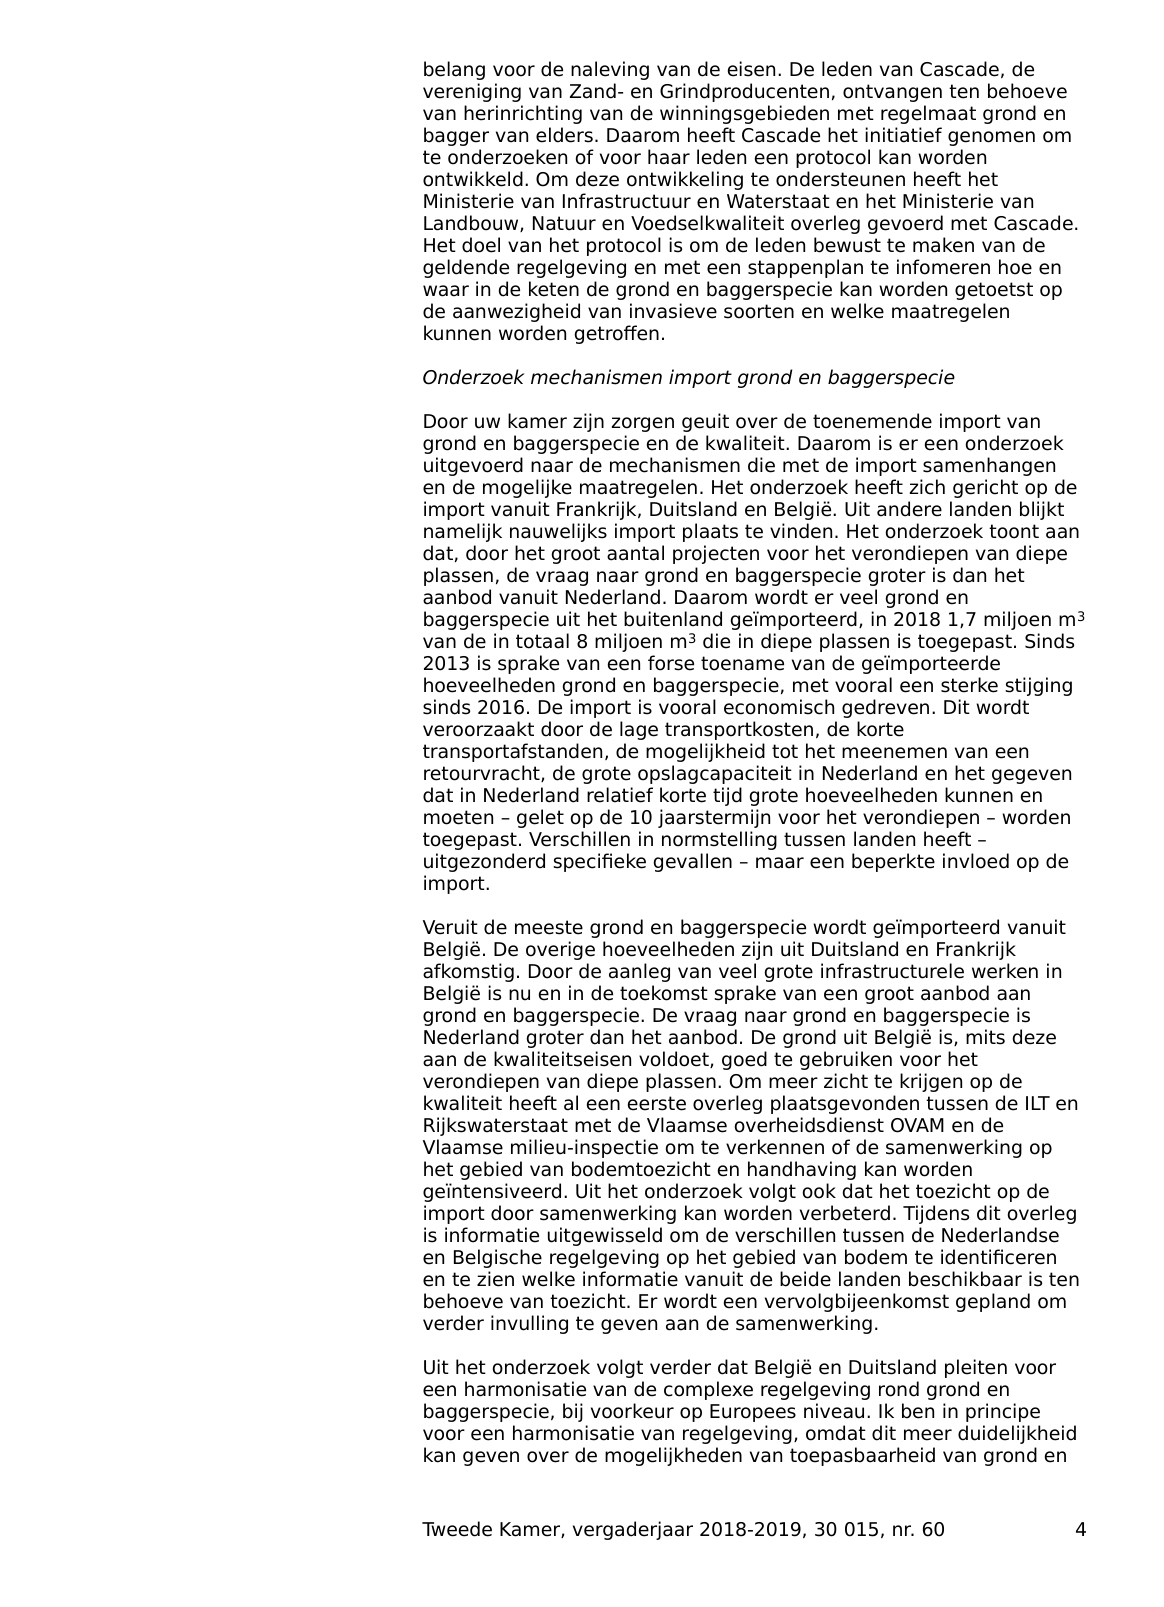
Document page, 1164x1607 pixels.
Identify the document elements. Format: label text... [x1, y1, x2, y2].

text Uit het onderzoek volgt verder dat België en Duitsland pleiten voor een harmonisatie van de complexe regelgeving rond grond en baggerspecie, bij voorkeur op Europees niveau. Ik ben in principe voor een harmonisatie van regelgeving, omdat dit meer duidelijkheid kan geven over de mogelijkheden van toepasbaarheid van grond en [422, 1357, 1087, 1467]
text belang voor de naleving van de eisen. De leden van Cascade, de vereniging van Zand- en Grindproducenten, ontvangen ten behoeve van herinrichting van de winningsgebieden met regelmaat grond en bagger van elders. Daarom heeft Cascade het initiatief genomen om te onderzoeken of voor haar leden een protocol kan worden ontwikkeld. Om deze ontwikkeling te ondersteunen heeft het Ministerie van Infrastructuur en Waterstaat en het Ministerie van Landbouw, Natuur en Voedselkwaliteit overleg gevoerd met Cascade. Het doel van het protocol is om de leden bewust te maken van de geldende regelgeving en met een stappenplan te infomeren hoe en waar in de keten de grond en baggerspecie kan worden getoetst op de aanwezigheid van invasieve soorten en welke maatregelen kunnen worden getroffen. [422, 59, 1087, 345]
text Veruit de meeste grond en baggerspecie wordt geïmporteerd vanuit België. De overige hoeveelheden zijn uit Duitsland en Frankrijk afkomstig. Door de aanleg van veel grote infrastructurele werken in België is nu en in de toekomst sprake van een groot aanbod aan grond en baggerspecie. De vraag naar grond en baggerspecie is Nederland groter dan het aanbod. De grond uit België is, mits deze aan de kwaliteitseisen voldoet, goed te gebruiken voor het verondiepen van diepe plassen. Om meer zicht te krijgen op de kwaliteit heeft al een eerste overleg plaatsgevonden tussen de ILT en Rijkswaterstaat met de Vlaamse overheidsdienst OVAM en de Vlaamse milieu-inspectie om te verkennen of de samenwerking op het gebied van bodemtoezicht en handhaving kan worden geïntensiveerd. Uit het onderzoek volgt ook dat het toezicht op de import door samenwerking kan worden verbeterd. Tijdens dit overleg is informatie uitgewisseld om de verschillen tussen de Nederlandse en Belgische regelgeving op het gebied van bodem te identificeren en te zien welke informatie vanuit de beide landen beschikbaar is ten behoeve van toezicht. Er wordt een vervolgbijeenkomst gepland om verder invulling te geven aan de samenwerking. [422, 917, 1087, 1334]
text Door uw kamer zijn zorgen geuit over de toenemende import van grond en baggerspecie en de kwaliteit. Daarom is er een onderzoek uitgevoerd naar de mechanismen die met de import samenhangen en de mogelijke maatregelen. Het onderzoek heeft zich gericht op de import vanuit Frankrijk, Duitsland en België. Uit andere landen blijkt namelijk nauwelijks import plaats te vinden. Het onderzoek toont aan dat, door het groot aantal projecten voor het verondiepen van diepe plassen, de vraag naar grond en baggerspecie groter is dan het aanbod vanuit Nederland. Daarom wordt er veel grond en baggerspecie uit het buitenland geïmporteerd, in 2018 1,7 miljoen m3 van de in totaal 8 miljoen m3 die in diepe plassen is toegepast. Sinds 2013 is sprake van een forse toename van de geïmporteerde hoeveelheden grond en baggerspecie, met vooral een sterke stijging sinds 2016. De import is vooral economisch gedreven. Dit wordt veroorzaakt door de lage transportkosten, de korte transportafstanden, de mogelijkheid tot het meenemen van een retourvracht, de grote opslagcapaciteit in Nederland en het gegeven dat in Nederland relatief korte tijd grote hoeveelheden kunnen en moeten – gelet op de 10 jaarstermijn voor het verondiepen – worden toegepast. Verschillen in normstelling tussen landen heeft – uitgezonderd specifieke gevallen – maar een beperkte invloed op de import. [422, 411, 1087, 895]
subtitle Onderzoek mechanismen import grond en baggerspecie [422, 367, 1087, 389]
